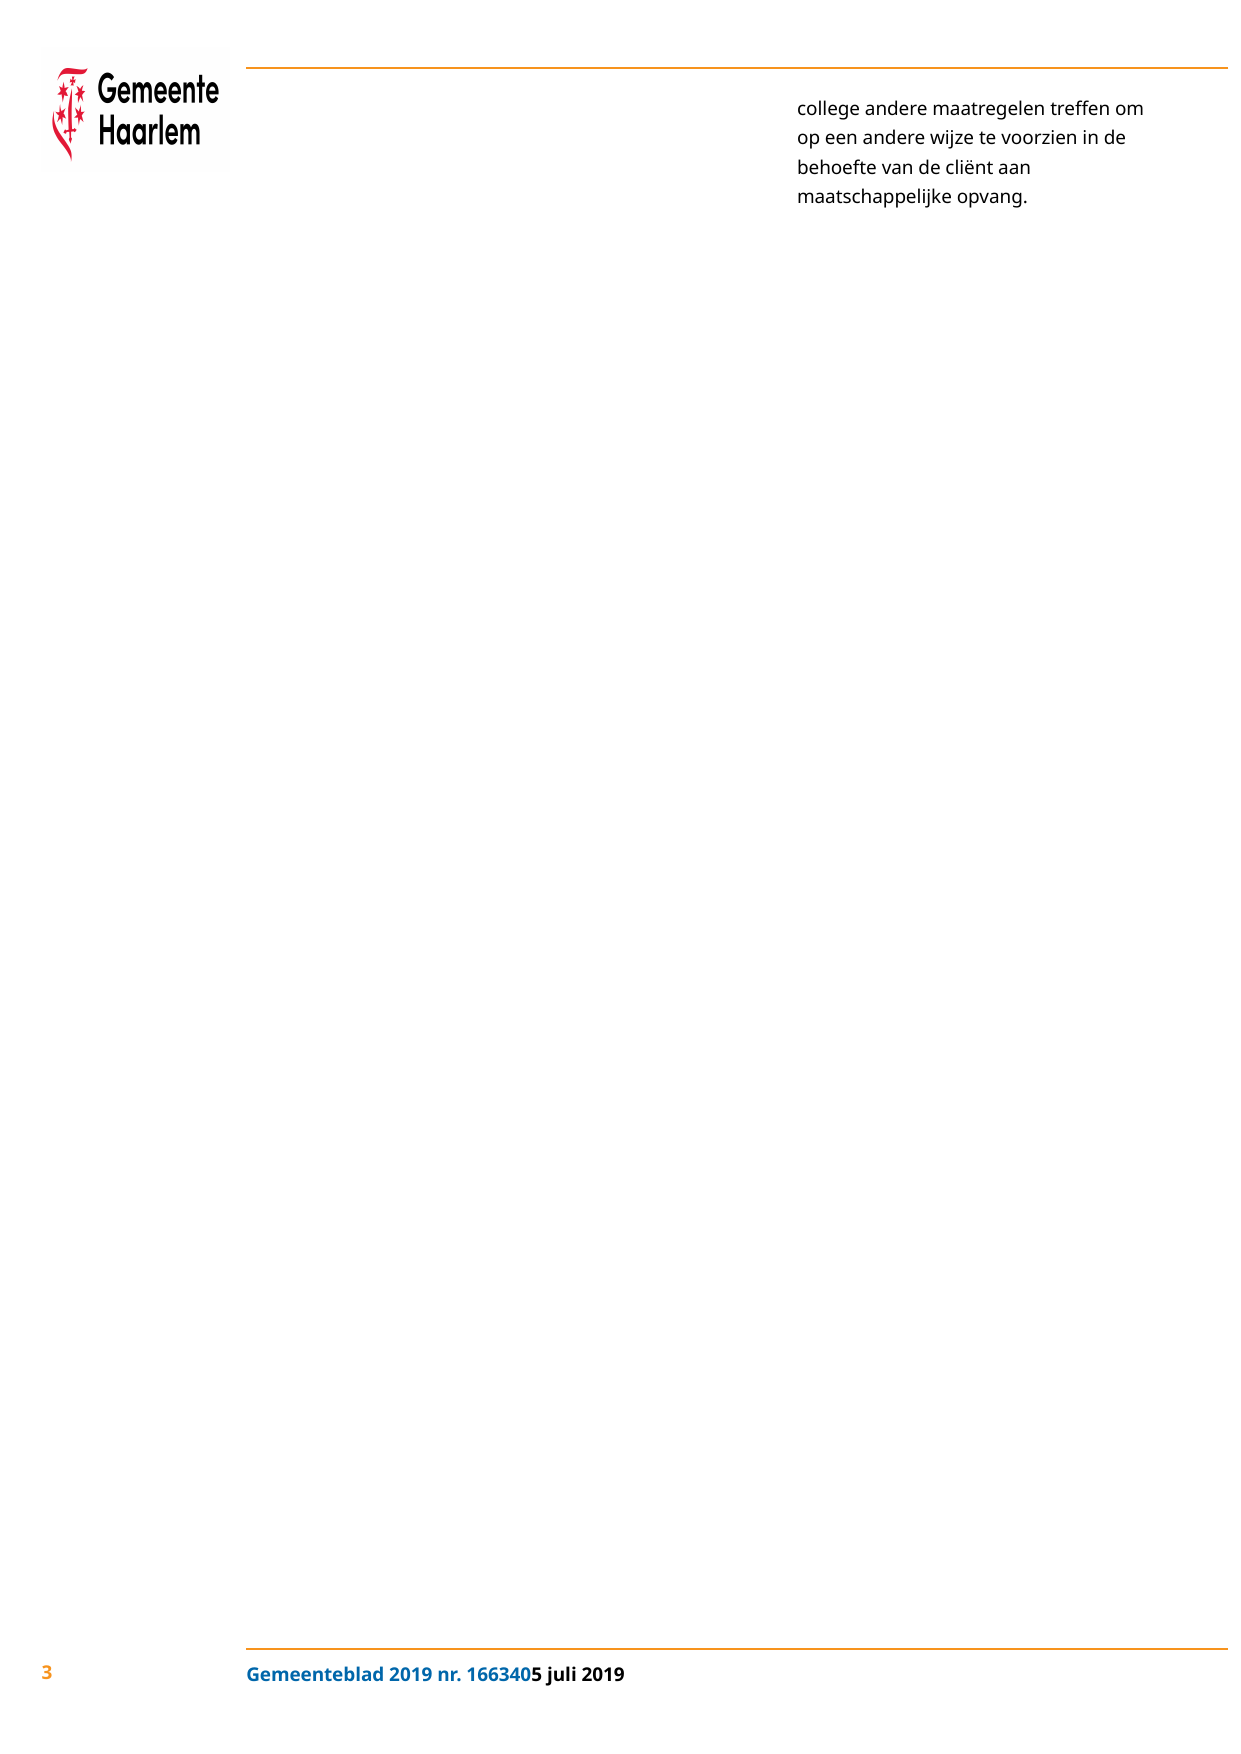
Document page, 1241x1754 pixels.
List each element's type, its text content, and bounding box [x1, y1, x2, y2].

table_cell [248, 95, 442, 209]
picture [41, 47, 231, 172]
table_cell college andere maatregelen treffen om op een andere wijze te voorzien in de behoefte van de cliënt aan maatschappelijke opvang. [797, 95, 1152, 209]
table_cell [442, 95, 797, 209]
